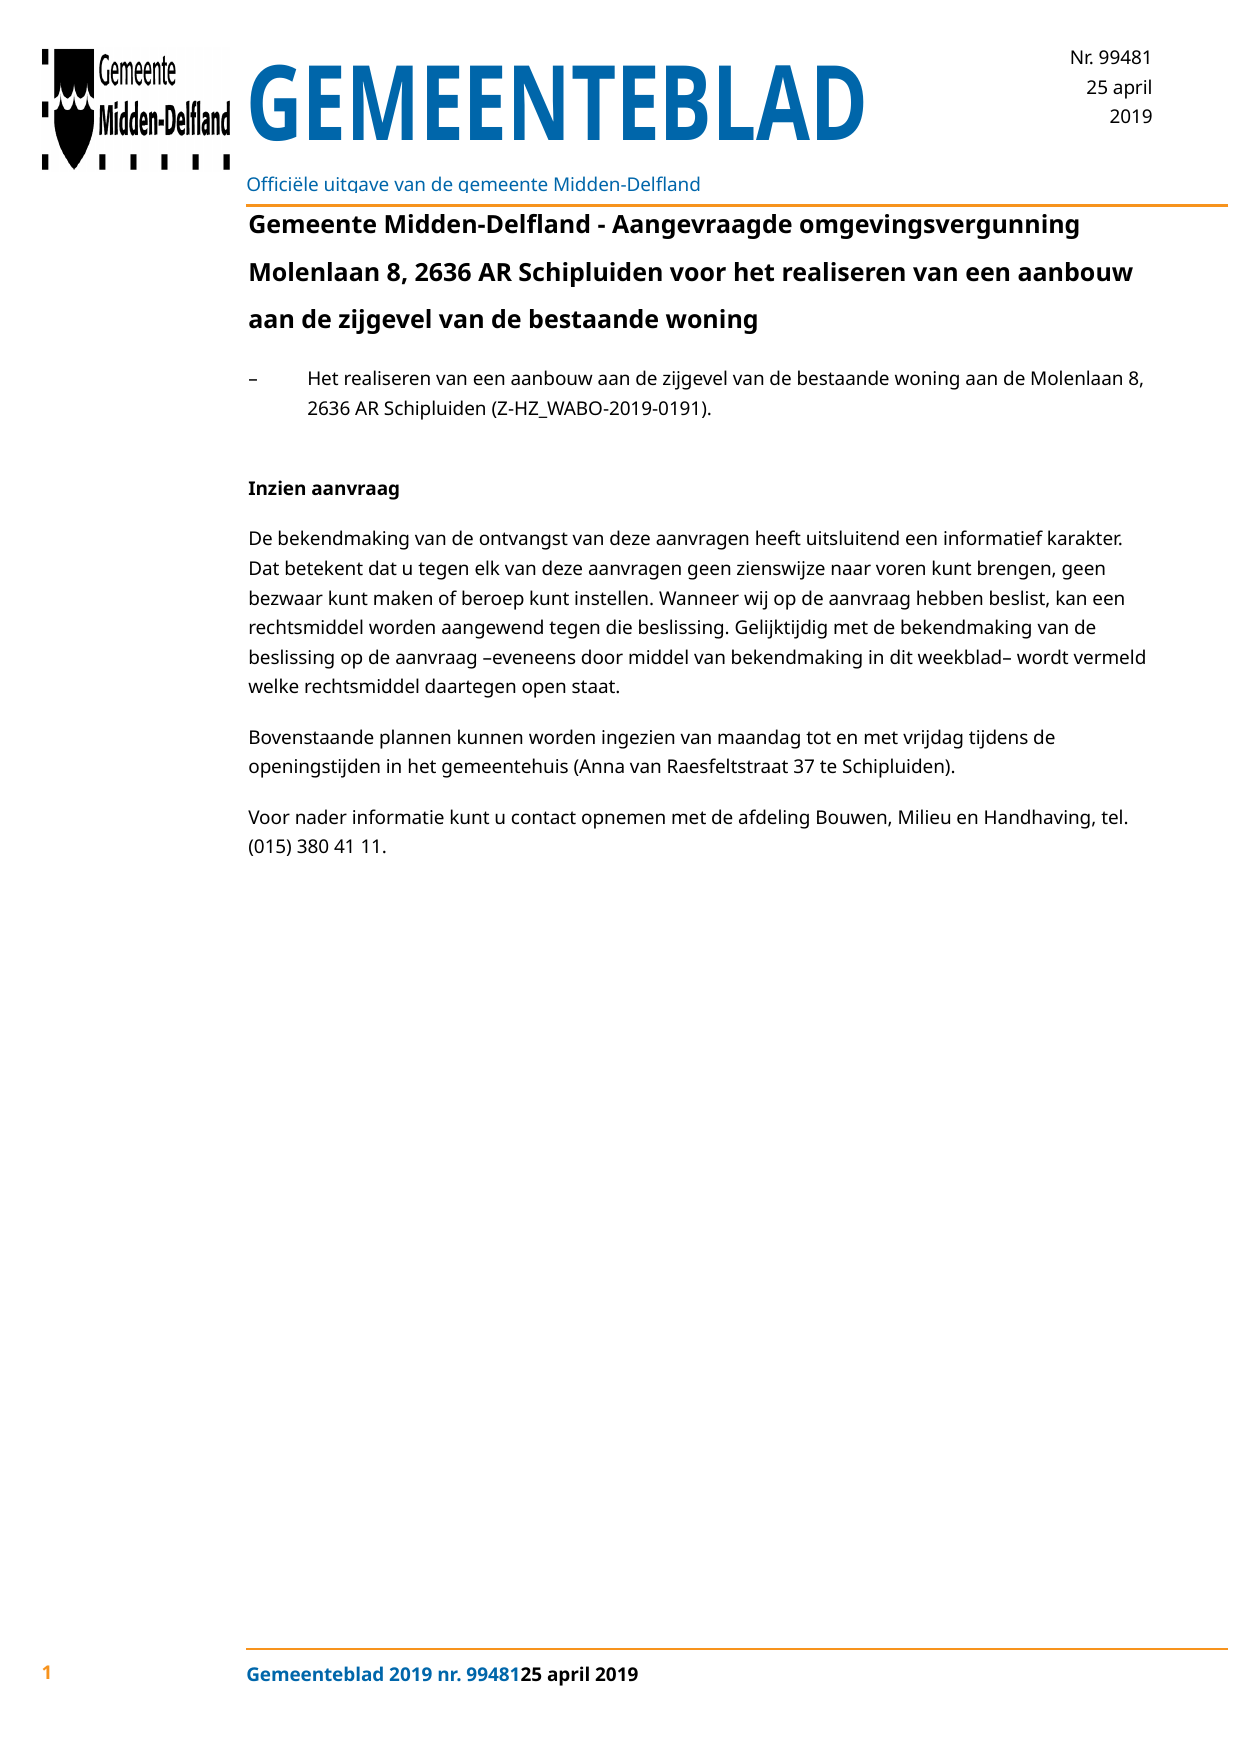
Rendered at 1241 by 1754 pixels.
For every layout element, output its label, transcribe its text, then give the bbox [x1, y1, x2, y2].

list Het realiseren van een aanbouw aan de zijgevel van de bestaande woning aan de Molenlaan 8, 2636 AR Schipluiden (Z-HZ_WABO-2019-0191). [248, 366, 1152, 421]
picture [41, 47, 231, 172]
text Bovenstaande plannen kunnen worden ingezien van maandag tot en met vrijdag tijdens de openingstijden in het gemeentehuis (Anna van Raesfeltstraat 37 te Schipluiden). [248, 724, 1152, 779]
text Gemeente Midden-Delfland - Aangevraagde omgevingsvergunning Molenlaan 8, 2636 AR Schipluiden voor het realiseren van een aanbouw aan de zijgevel van de bestaande woning [248, 207, 1152, 336]
text Voor nader informatie kunt u contact opnemen met de afdeling Bouwen, Milieu en Handhaving, tel. (015) 380 41 11. [248, 804, 1152, 859]
text De bekendmaking van de ontvangst van deze aanvragen heeft uitsluitend een informatief karakter. Dat betekent dat u tegen elk van deze aanvragen geen zienswijze naar voren kunt brengen, geen bezwaar kunt maken of beroep kunt instellen. Wanneer wij op de aanvraag hebben beslist, kan een rechtsmiddel worden aangewend tegen die beslissing. Gelijktijdig met de bekendmaking van de beslissing op de aanvraag –eveneens door middel van bekendmaking in dit weekblad– wordt vermeld welke rechtsmiddel daartegen open staat. [248, 526, 1152, 699]
text Inzien aanvraag [248, 475, 1152, 501]
